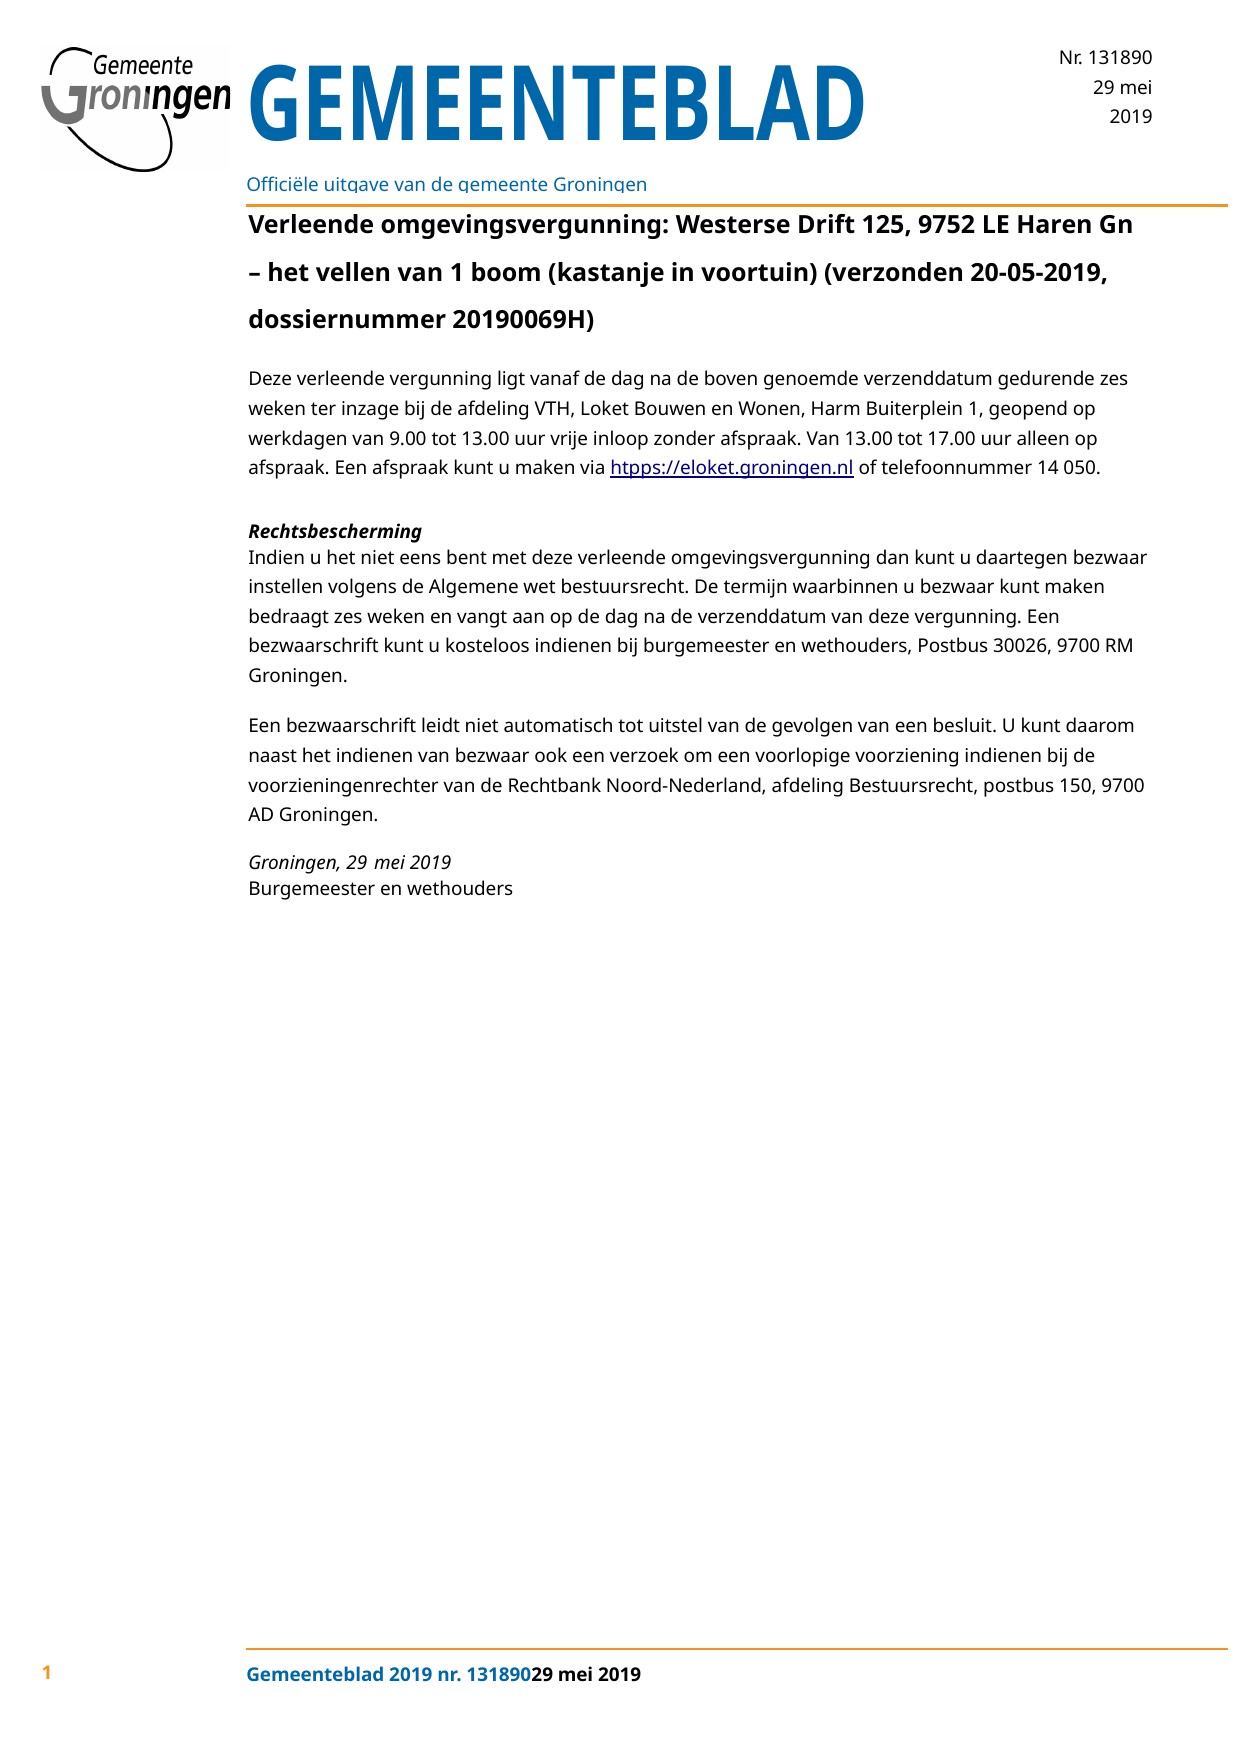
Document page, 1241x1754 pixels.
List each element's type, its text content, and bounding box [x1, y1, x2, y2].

text Burgemeester en wethouders [248, 875, 1152, 901]
text Indien u het niet eens bent met deze verleende omgevingsvergunning dan kunt u daartegen bezwaar instellen volgens de Algemene wet bestuursrecht. De termijn waarbinnen u bezwaar kunt maken bedraagt zes weken en vangt aan op de dag na de verzenddatum van deze vergunning. Een bezwaarschrift kunt u kosteloos indienen bij burgemeester en wethouders, Postbus 30026, 9700 RM Groningen. [248, 544, 1152, 688]
text Deze verleende vergunning ligt vanaf de dag na de boven genoemde verzenddatum gedurende zes weken ter inzage bij de afdeling VTH, Loket Bouwen en Wonen, Harm Buiterplein 1, geopend op werkdagen van 9.00 tot 13.00 uur vrije inloop zonder afspraak. Van 13.00 tot 17.00 uur alleen op afspraak. Een afspraak kunt u maken via htpps://eloket.groningen.nl of telefoonnummer 14 050. [248, 366, 1152, 480]
text Een bezwaarschrift leidt niet automatisch tot uitstel van de gevolgen van een besluit. U kunt daarom naast het indienen van bezwaar ook een verzoek om een voorlopige voorziening indienen bij de voorzieningenrechter van de Rechtbank Noord-Nederland, afdeling Bestuursrecht, postbus 150, 9700 AD Groningen. [248, 713, 1152, 827]
text Groningen, 29 mei 2019 [248, 849, 1152, 875]
text Rechtsbescherming [248, 518, 1152, 544]
text Verleende omgevingsvergunning: Westerse Drift 125, 9752 LE Haren Gn – het vellen van 1 boom (kastanje in voortuin) (verzonden 20-05-2019, dossiernummer 20190069H) [248, 207, 1152, 336]
picture [41, 47, 231, 172]
